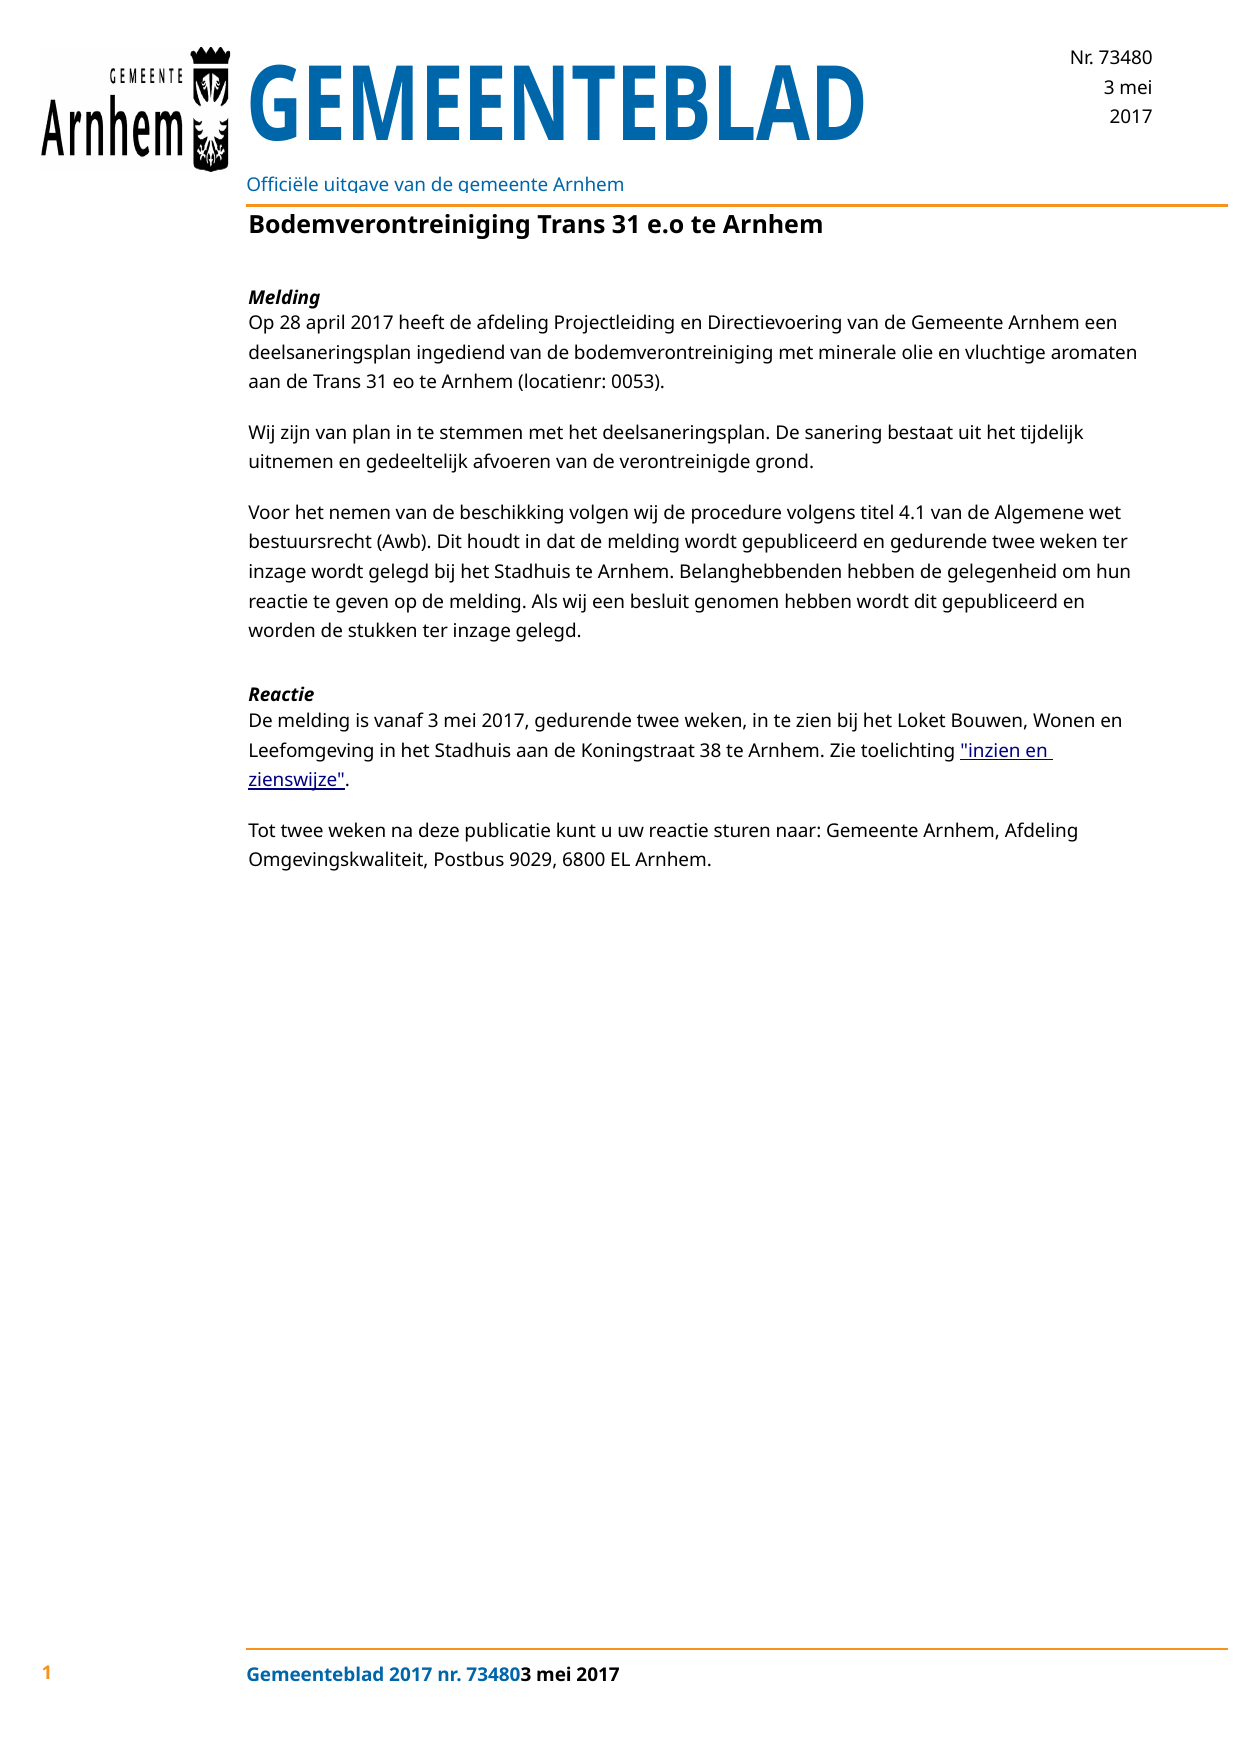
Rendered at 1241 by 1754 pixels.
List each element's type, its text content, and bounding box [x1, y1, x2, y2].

text Melding [248, 284, 1152, 309]
text Reactie [248, 681, 1152, 707]
text Voor het nemen van de beschikking volgen wij de procedure volgens titel 4.1 van de Algemene wet bestuursrecht (Awb). Dit houdt in dat de melding wordt gepubliceerd en gedurende twee weken ter inzage wordt gelegd bij het Stadhuis te Arnhem. Belanghebbenden hebben de gelegenheid om hun reactie te geven op de melding. Als wij een besluit genomen hebben wordt dit gepubliceerd en worden de stukken ter inzage gelegd. [248, 499, 1152, 643]
text Tot twee weken na deze publicatie kunt u uw reactie sturen naar: Gemeente Arnhem, Afdeling Omgevingskwaliteit, Postbus 9029, 6800 EL Arnhem. [248, 817, 1152, 872]
picture [41, 47, 231, 172]
text Wij zijn van plan in te stemmen met het deelsaneringsplan. De sanering bestaat uit het tijdelijk uitnemen en gedeeltelijk afvoeren van de verontreinigde grond. [248, 419, 1152, 474]
text De melding is vanaf 3 mei 2017, gedurende twee weken, in te zien bij het Loket Bouwen, Wonen en Leefomgeving in het Stadhuis aan de Koningstraat 38 te Arnhem. Zie toelichting "inzien en zienswijze". [248, 707, 1152, 792]
text Op 28 april 2017 heeft de afdeling Projectleiding en Directievoering van de Gemeente Arnhem een deelsaneringsplan ingediend van de bodemverontreiniging met minerale olie en vluchtige aromaten aan de Trans 31 eo te Arnhem (locatienr: 0053). [248, 309, 1152, 394]
text Bodemverontreiniging Trans 31 e.o te Arnhem [248, 207, 1152, 241]
